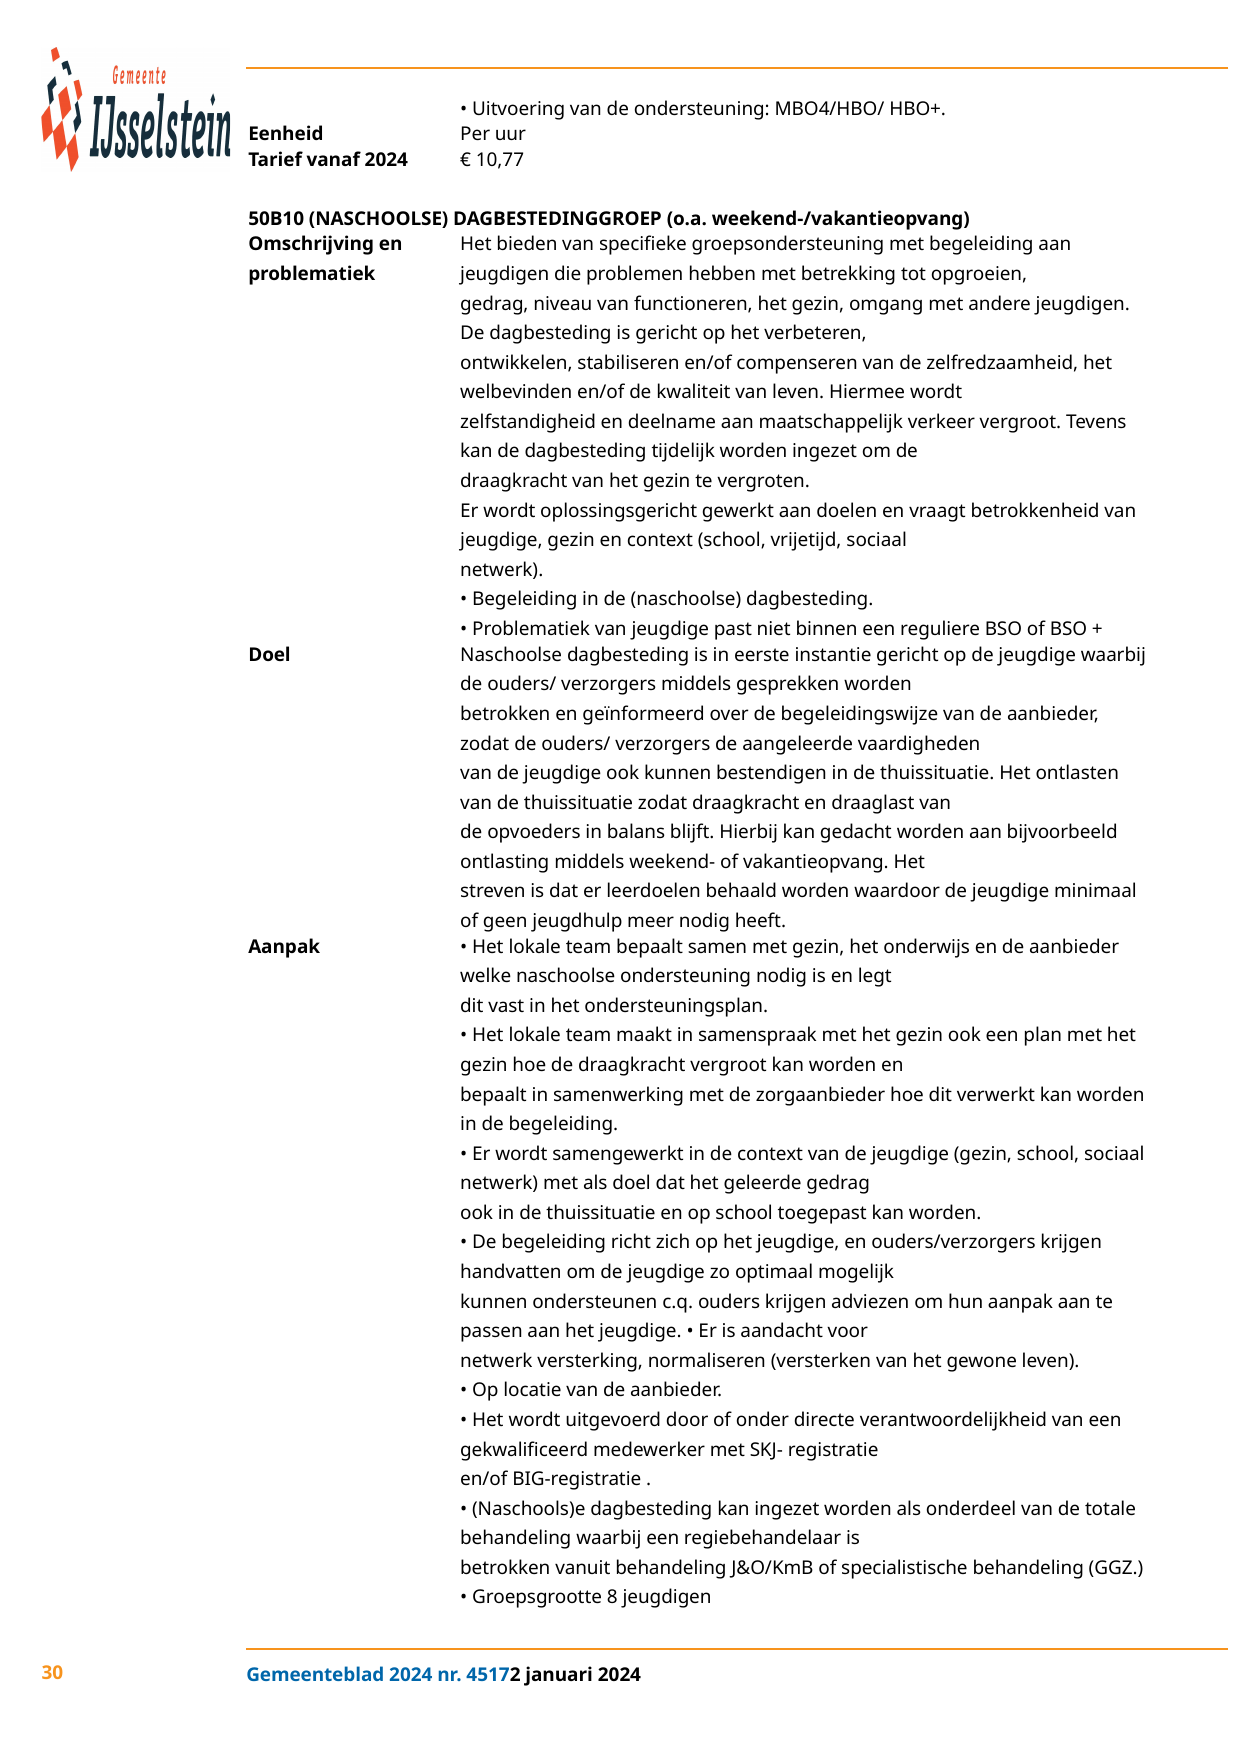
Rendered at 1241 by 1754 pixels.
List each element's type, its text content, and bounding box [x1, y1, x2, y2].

table_cell € 10,77 [460, 146, 1152, 172]
table_cell [248, 95, 460, 121]
table_cell • Uitvoering van de ondersteuning: MBO4/HBO/ HBO+. [460, 95, 1152, 121]
table_header 50B10 (NASCHOOLSE) DAGBESTEDINGGROEP (o.a. weekend-/vakantieopvang) [248, 205, 1152, 231]
table_cell Omschrijving en problematiek [248, 231, 460, 641]
table_cell Naschoolse dagbesteding is in eerste instantie gericht op de jeugdige waarbij de ouders/ verzorgers middels gesprekken worden betrokken en geïnformeerd over de begeleidingswijze van de aanbieder, zodat de ouders/ verzorgers de aangeleerde vaardigheden van de jeugdige ook kunnen bestendigen in de thuissituatie. Het ontlasten van de thuissituatie zodat draagkracht en draaglast van de opvoeders in balans blijft. Hierbij kan gedacht worden aan bijvoorbeeld ontlasting middels weekend- of vakantieopvang. Het streven is dat er leerdoelen behaald worden waardoor de jeugdige minimaal of geen jeugdhulp meer nodig heeft. [460, 641, 1152, 933]
picture [41, 47, 231, 172]
table_cell • Het lokale team bepaalt samen met gezin, het onderwijs en de aanbieder welke naschoolse ondersteuning nodig is en legt dit vast in het ondersteuningsplan. • Het lokale team maakt in samenspraak met het gezin ook een plan met het gezin hoe de draagkracht vergroot kan worden en bepaalt in samenwerking met de zorgaanbieder hoe dit verwerkt kan worden in de begeleiding. • Er wordt samengewerkt in de context van de jeugdige (gezin, school, sociaal netwerk) met als doel dat het geleerde gedrag ook in de thuissituatie en op school toegepast kan worden. • De begeleiding richt zich op het jeugdige, en ouders/verzorgers krijgen handvatten om de jeugdige zo optimaal mogelijk kunnen ondersteunen c.q. ouders krijgen adviezen om hun aanpak aan te passen aan het jeugdige. • Er is aandacht voor netwerk versterking, normaliseren (versterken van het gewone leven). • Op locatie van de aanbieder. • Het wordt uitgevoerd door of onder directe verantwoordelijkheid van een gekwalificeerd medewerker met SKJ- registratie en/of BIG-registratie . • (Naschools)e dagbesteding kan ingezet worden als onderdeel van de totale behandeling waarbij een regiebehandelaar is betrokken vanuit behandeling J&O/KmB of specialistische behandeling (GGZ.) • Groepsgrootte 8 jeugdigen [460, 933, 1152, 1609]
table_cell Het bieden van specifieke groepsondersteuning met begeleiding aan jeugdigen die problemen hebben met betrekking tot opgroeien, gedrag, niveau van functioneren, het gezin, omgang met andere jeugdigen. De dagbesteding is gericht op het verbeteren, ontwikkelen, stabiliseren en/of compenseren van de zelfredzaamheid, het welbevinden en/of de kwaliteit van leven. Hiermee wordt zelfstandigheid en deelname aan maatschappelijk verkeer vergroot. Tevens kan de dagbesteding tijdelijk worden ingezet om de draagkracht van het gezin te vergroten. Er wordt oplossingsgericht gewerkt aan doelen en vraagt betrokkenheid van jeugdige, gezin en context (school, vrijetijd, sociaal netwerk). • Begeleiding in de (naschoolse) dagbesteding. • Problematiek van jeugdige past niet binnen een reguliere BSO of BSO + [460, 231, 1152, 641]
table_cell Eenheid [248, 121, 460, 146]
table_cell Doel [248, 641, 460, 933]
table_cell Per uur [460, 121, 1152, 146]
table_cell Tarief vanaf 2024 [248, 146, 460, 172]
table_cell Aanpak [248, 933, 460, 1609]
